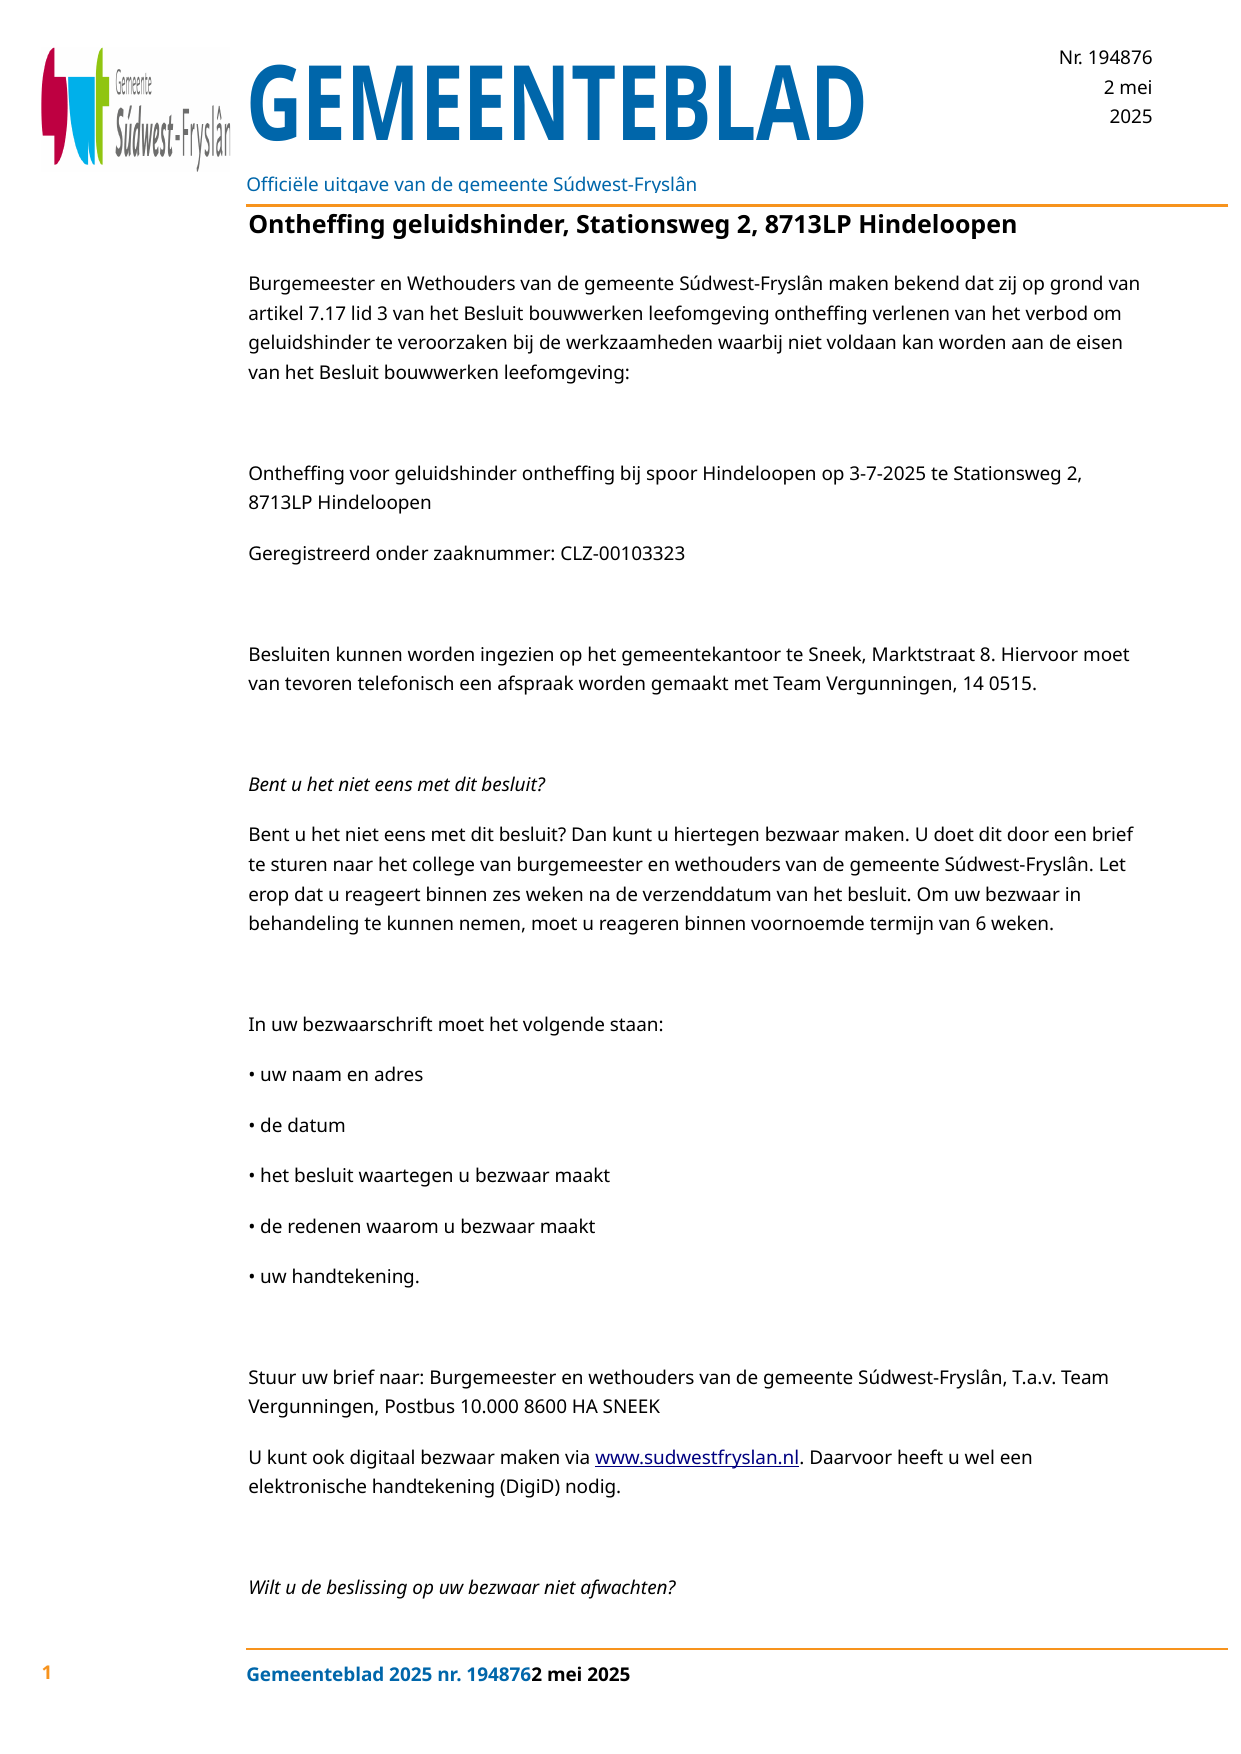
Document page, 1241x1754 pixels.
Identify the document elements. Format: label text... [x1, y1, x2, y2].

text Bent u het niet eens met dit besluit? Dan kunt u hiertegen bezwaar maken. U doet dit door een brief te sturen naar het college van burgemeester en wethouders van de gemeente Súdwest-Fryslân. Let erop dat u reageert binnen zes weken na de verzenddatum van het besluit. Om uw bezwaar in behandeling te kunnen nemen, moet u reageren binnen voornoemde termijn van 6 weken. [248, 822, 1152, 936]
text Wilt u de beslissing op uw bezwaar niet afwachten? [248, 1574, 1152, 1600]
text In uw bezwaarschrift moet het volgende staan: [248, 1011, 1152, 1037]
text Ontheffing voor geluidshinder ontheffing bij spoor Hindeloopen op 3-7-2025 te Stationsweg 2, 8713LP Hindeloopen [248, 460, 1152, 515]
text Stuur uw brief naar: Burgemeester en wethouders van de gemeente Súdwest-Fryslân, T.a.v. Team Vergunningen, Postbus 10.000 8600 HA SNEEK [248, 1364, 1152, 1419]
text Geregistreerd onder zaaknummer: CLZ-00103323 [248, 540, 1152, 566]
text • de datum [248, 1112, 1152, 1138]
picture [41, 47, 231, 172]
text Besluiten kunnen worden ingezien op het gemeentekantoor te Sneek, Marktstraat 8. Hiervoor moet van tevoren telefonisch een afspraak worden gemaakt met Team Vergunningen, 14 0515. [248, 641, 1152, 696]
text Burgemeester en Wethouders van de gemeente Súdwest-Fryslân maken bekend dat zij op grond van artikel 7.17 lid 3 van het Besluit bouwwerken leefomgeving ontheffing verlenen van het verbod om geluidshinder te veroorzaken bij de werkzaamheden waarbij niet voldaan kan worden aan de eisen van het Besluit bouwwerken leefomgeving: [248, 270, 1152, 385]
text U kunt ook digitaal bezwaar maken via www.sudwestfryslan.nl. Daarvoor heeft u wel een elektronische handtekening (DigiD) nodig. [248, 1444, 1152, 1499]
text Bent u het niet eens met dit besluit? [248, 771, 1152, 797]
text • uw handtekening. [248, 1263, 1152, 1289]
text • uw naam en adres [248, 1062, 1152, 1087]
text • de redenen waarom u bezwaar maakt [248, 1213, 1152, 1238]
text • het besluit waartegen u bezwaar maakt [248, 1162, 1152, 1188]
text Ontheffing geluidshinder, Stationsweg 2, 8713LP Hindeloopen [248, 207, 1152, 241]
